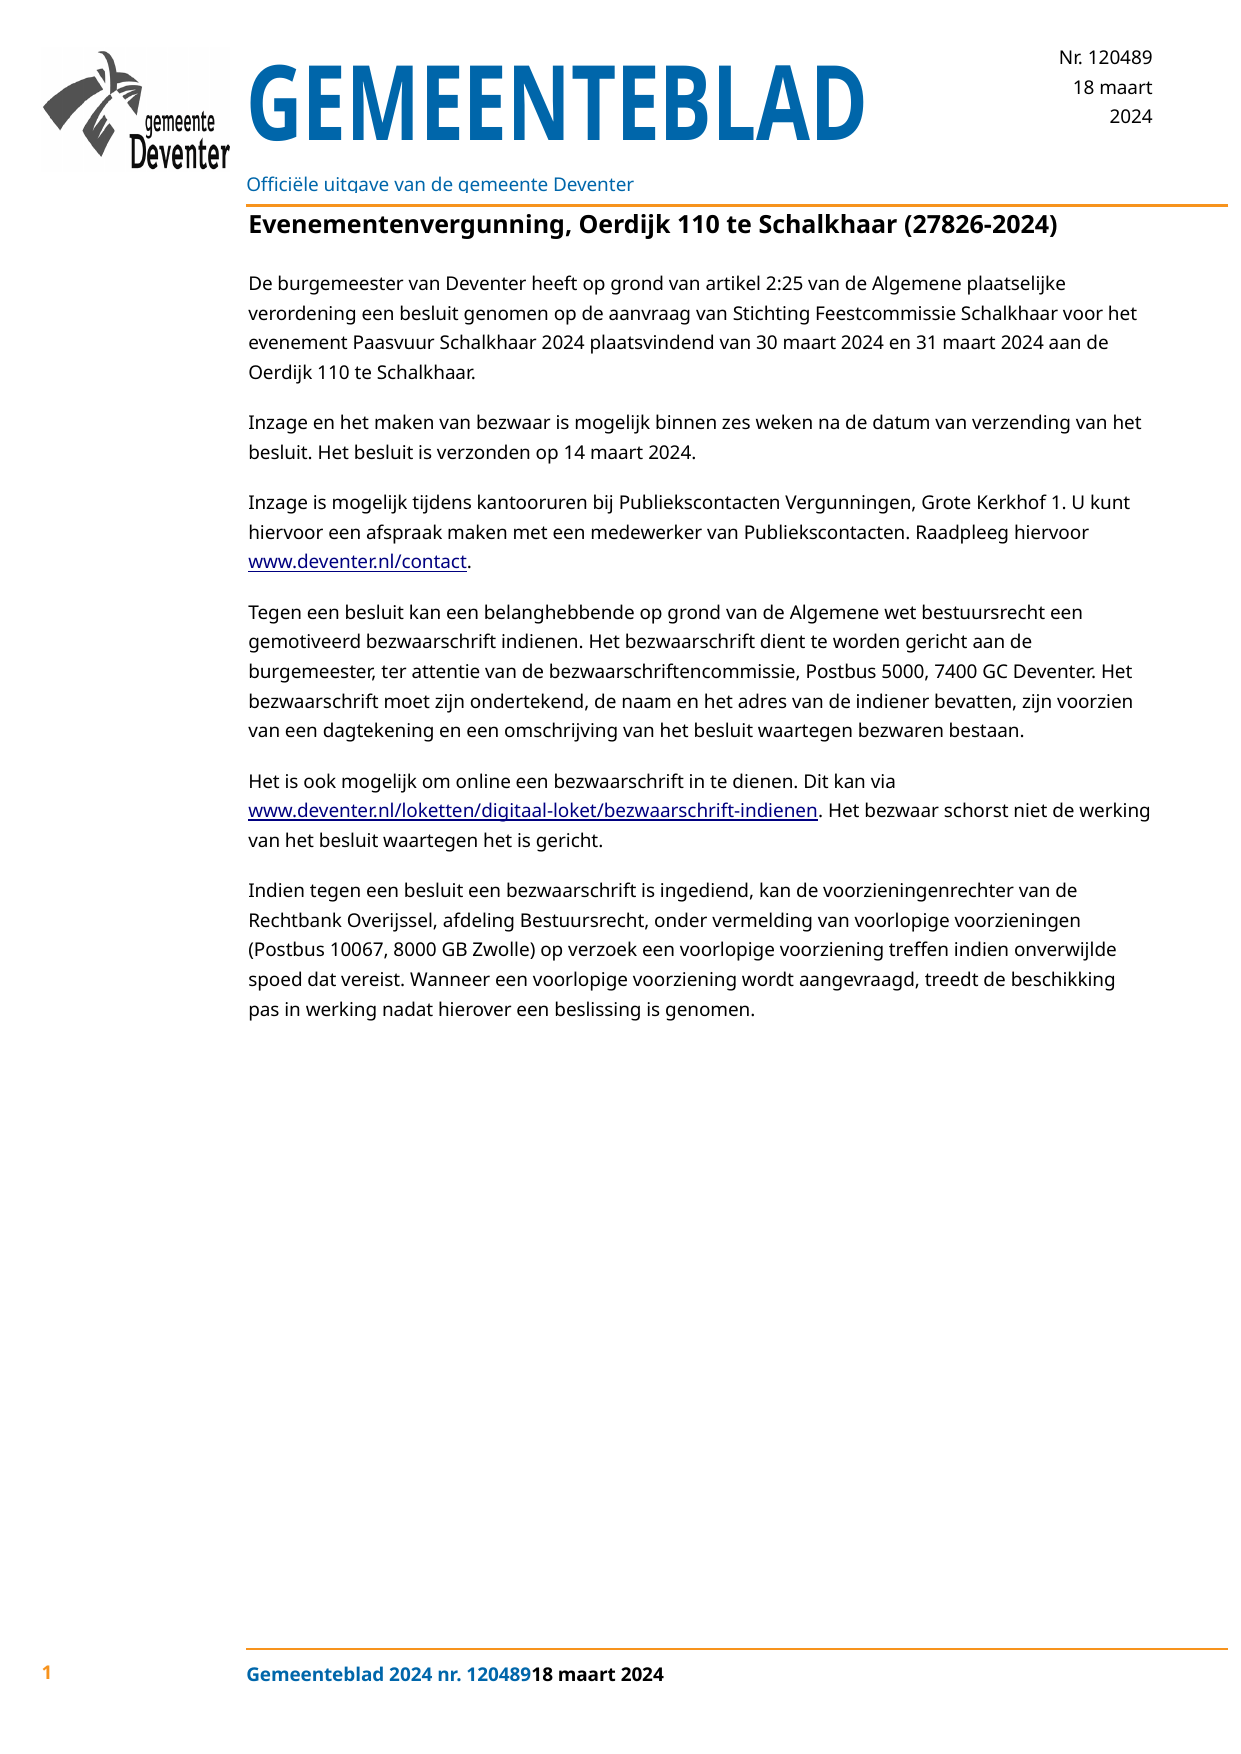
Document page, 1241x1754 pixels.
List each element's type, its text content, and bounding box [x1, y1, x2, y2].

text Het is ook mogelijk om online een bezwaarschrift in te dienen. Dit kan via www.deventer.nl/loketten/digitaal-loket/bezwaarschrift-indienen. Het bezwaar schorst niet de werking van het besluit waartegen het is gericht. [248, 768, 1152, 853]
text De burgemeester van Deventer heeft op grond van artikel 2:25 van de Algemene plaatselijke verordening een besluit genomen op de aanvraag van Stichting Feestcommissie Schalkhaar voor het evenement Paasvuur Schalkhaar 2024 plaatsvindend van 30 maart 2024 en 31 maart 2024 aan de Oerdijk 110 te Schalkhaar. [248, 270, 1152, 385]
text Inzage is mogelijk tijdens kantooruren bij Publiekscontacten Vergunningen, Grote Kerkhof 1. U kunt hiervoor een afspraak maken met een medewerker van Publiekscontacten. Raadpleeg hiervoor www.deventer.nl/contact. [248, 489, 1152, 574]
text Tegen een besluit kan een belanghebbende op grond van de Algemene wet bestuursrecht een gemotiveerd bezwaarschrift indienen. Het bezwaarschrift dient te worden gericht aan de burgemeester, ter attentie van de bezwaarschriftencommissie, Postbus 5000, 7400 GC Deventer. Het bezwaarschrift moet zijn ondertekend, de naam en het adres van de indiener bevatten, zijn voorzien van een dagtekening en een omschrijving van het besluit waartegen bezwaren bestaan. [248, 599, 1152, 743]
picture [41, 47, 231, 172]
text Indien tegen een besluit een bezwaarschrift is ingediend, kan de voorzieningenrechter van de Rechtbank Overijssel, afdeling Bestuursrecht, onder vermelding van voorlopige voorzieningen (Postbus 10067, 8000 GB Zwolle) op verzoek een voorlopige voorziening treffen indien onverwijlde spoed dat vereist. Wanneer een voorlopige voorziening wordt aangevraagd, treedt de beschikking pas in werking nadat hierover een beslissing is genomen. [248, 877, 1152, 1021]
text Inzage en het maken van bezwaar is mogelijk binnen zes weken na de datum van verzending van het besluit. Het besluit is verzonden op 14 maart 2024. [248, 409, 1152, 465]
text Evenementenvergunning, Oerdijk 110 te Schalkhaar (27826-2024) [248, 207, 1152, 241]
